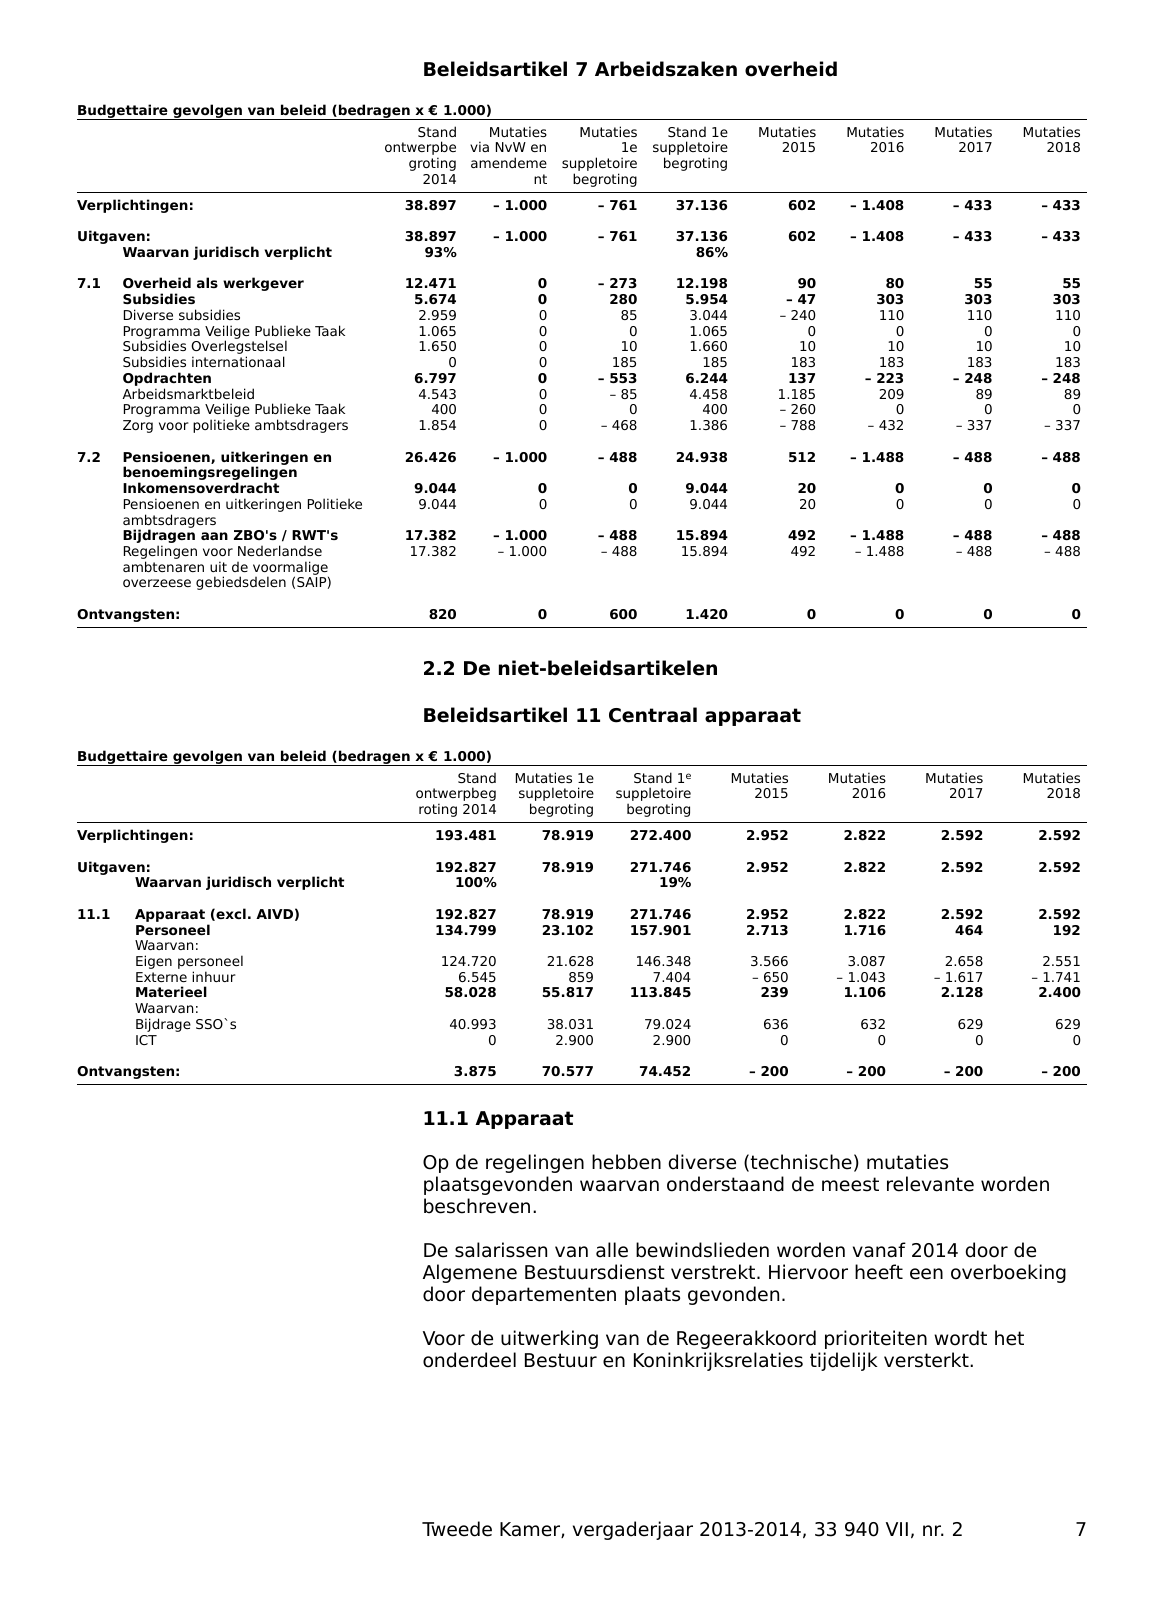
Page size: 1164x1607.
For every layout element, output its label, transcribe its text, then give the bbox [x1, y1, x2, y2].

table_cell [910, 245, 998, 261]
table_cell 0 [463, 481, 553, 497]
table_cell 2.900 [503, 1033, 600, 1048]
table_cell 2.900 [600, 1033, 697, 1048]
subtitle Beleidsartikel 11 Centraal apparaat [422, 705, 1087, 727]
text Op de regelingen hebben diverse (technische) mutaties plaatsgevonden waarvan onderstaand de meest relevante worden beschreven. [422, 1152, 1087, 1218]
table_cell [643, 434, 734, 449]
table_cell 2.822 [795, 823, 892, 844]
table_cell – 200 [892, 1064, 989, 1084]
table_cell – 1.000 [463, 229, 553, 245]
table_header Budgettaire gevolgen van beleid (bedragen x € 1.000) [77, 103, 1087, 119]
table_cell 10 [910, 339, 998, 355]
table_cell [643, 261, 734, 276]
table_cell 0 [553, 481, 643, 497]
table_cell Waarvan: [129, 1001, 405, 1017]
table_cell 9.044 [372, 481, 463, 497]
table_cell – 432 [822, 418, 910, 434]
table_cell [405, 844, 502, 859]
table_cell 209 [822, 386, 910, 402]
table_cell [910, 261, 998, 276]
table_cell 0 [795, 1033, 892, 1048]
table_cell 55.817 [503, 985, 600, 1001]
table_cell – 433 [910, 193, 998, 213]
table_cell Subsidies Overlegstelsel [116, 339, 372, 355]
table_cell [77, 324, 116, 339]
table_cell [77, 875, 129, 891]
table_cell [697, 1001, 794, 1017]
table_cell [372, 214, 463, 229]
table_cell 10 [822, 339, 910, 355]
table_cell – 85 [553, 386, 643, 402]
table_cell – 433 [998, 229, 1087, 245]
table_cell 37.136 [643, 193, 734, 213]
table_cell 1.660 [643, 339, 734, 355]
table_cell [734, 261, 822, 276]
table_cell – 200 [697, 1064, 794, 1084]
table_cell 632 [795, 1017, 892, 1032]
table_cell 0 [463, 497, 553, 528]
table_cell Mutaties 1e suppletoire begroting [503, 766, 600, 822]
table_cell 1.065 [643, 324, 734, 339]
table_cell – 1.408 [822, 193, 910, 213]
table_cell [503, 938, 600, 954]
table_cell Apparaat (excl. AIVD) [129, 907, 405, 922]
table_cell 183 [822, 355, 910, 371]
table_cell [643, 591, 734, 607]
table_cell [405, 891, 502, 907]
table_cell – 788 [734, 418, 822, 434]
table_cell [892, 844, 989, 859]
table_cell [77, 418, 116, 434]
text De salarissen van alle bewindslieden worden vanaf 2014 door de Algemene Bestuursdienst verstrekt. Hiervoor heeft een overboeking door departementen plaats gevonden. [422, 1240, 1087, 1306]
table_cell [77, 214, 116, 229]
table_cell 0 [910, 324, 998, 339]
table_cell 0 [910, 481, 998, 497]
table_cell 2.592 [989, 823, 1087, 844]
table_cell 192.827 [405, 907, 502, 922]
table_cell – 200 [795, 1064, 892, 1084]
table_cell [77, 923, 129, 938]
table_cell 10 [553, 339, 643, 355]
table_cell [910, 591, 998, 607]
table_cell [600, 1001, 697, 1017]
table_cell [77, 339, 116, 355]
table_cell [998, 591, 1087, 607]
table_cell [822, 214, 910, 229]
table_cell 183 [998, 355, 1087, 371]
table_cell [892, 1048, 989, 1064]
table_cell 55 [910, 276, 998, 292]
table_cell [77, 481, 116, 497]
table_cell [697, 1048, 794, 1064]
table_cell Bijdragen aan ZBO's / RWT's [116, 528, 372, 544]
table_cell [998, 261, 1087, 276]
table_cell 2.822 [795, 907, 892, 922]
table_cell – 488 [998, 449, 1087, 481]
table_cell – 1.741 [989, 970, 1087, 985]
table_cell Mutaties 2017 [892, 766, 989, 822]
table_cell 0 [463, 418, 553, 434]
table_cell 70.577 [503, 1064, 600, 1084]
table_cell 20 [734, 497, 822, 528]
table_cell [405, 1048, 502, 1064]
table_cell Verplichtingen: [77, 823, 405, 844]
table_cell 6.244 [643, 371, 734, 386]
table_cell 1.716 [795, 923, 892, 938]
table_cell Pensioenen, uitkeringen en benoemingsregelingen [116, 449, 372, 481]
table_cell [77, 292, 116, 308]
table_cell Ontvangsten: [77, 1064, 405, 1084]
table_cell [77, 528, 116, 544]
table_cell ICT [129, 1033, 405, 1048]
table_cell 636 [697, 1017, 794, 1032]
table_cell – 1.488 [822, 528, 910, 544]
table_cell 100% [405, 875, 502, 891]
table_cell 303 [910, 292, 998, 308]
table_cell 80 [822, 276, 910, 292]
table_cell [697, 891, 794, 907]
table_cell 15.894 [643, 528, 734, 544]
table_cell [734, 245, 822, 261]
table_cell 10 [998, 339, 1087, 355]
table_cell 74.452 [600, 1064, 697, 1084]
table_cell [910, 214, 998, 229]
table_cell 2.952 [697, 860, 794, 875]
table_cell 2.959 [372, 308, 463, 323]
table_cell 0 [553, 324, 643, 339]
table_cell 78.919 [503, 907, 600, 922]
table_cell Waarvan juridisch verplicht [129, 875, 405, 891]
table_cell 2.592 [989, 860, 1087, 875]
table_cell Programma Veilige Publieke Taak [116, 324, 372, 339]
table_cell Overheid als werkgever [116, 276, 372, 292]
table_cell 3.087 [795, 954, 892, 969]
table_cell 11.1 [77, 907, 129, 922]
table_cell 820 [372, 607, 463, 627]
table_cell [77, 120, 116, 192]
table_cell 0 [998, 324, 1087, 339]
table_cell [989, 1048, 1087, 1064]
table_cell 2.592 [892, 823, 989, 844]
table_cell 600 [553, 607, 643, 627]
table_cell 1.065 [372, 324, 463, 339]
subtitle 2.2 De niet-beleidsartikelen [422, 658, 1087, 680]
table_cell [77, 308, 116, 323]
table_cell Regelingen voor Nederlandse ambtenaren uit de voormalige overzeese gebiedsdelen (SAIP) [116, 544, 372, 591]
table_cell 1.185 [734, 386, 822, 402]
table_cell 90 [734, 276, 822, 292]
table_cell 110 [822, 308, 910, 323]
table_cell 239 [697, 985, 794, 1001]
table_cell Mutaties via NvW en amendement [463, 120, 553, 192]
table_cell – 650 [697, 970, 794, 985]
table_cell Diverse subsidies [116, 308, 372, 323]
table_cell 9.044 [372, 497, 463, 528]
table_cell – 1.408 [822, 229, 910, 245]
table_cell 0 [697, 1033, 794, 1048]
table_cell 0 [910, 402, 998, 418]
table_cell [77, 591, 116, 607]
table_cell 192.827 [405, 860, 502, 875]
table_cell 0 [998, 481, 1087, 497]
table_cell 2.592 [892, 907, 989, 922]
table_cell 9.044 [643, 481, 734, 497]
table_cell 55 [998, 276, 1087, 292]
table_cell [116, 120, 372, 192]
table_cell 86% [643, 245, 734, 261]
table_cell 303 [822, 292, 910, 308]
table_cell 85 [553, 308, 643, 323]
table_cell [463, 591, 553, 607]
table_cell – 1.617 [892, 970, 989, 985]
table_cell 7.1 [77, 276, 116, 292]
subtitle Beleidsartikel 7 Arbeidszaken overheid [422, 59, 1087, 81]
table_cell [77, 766, 129, 822]
table_cell 272.400 [600, 823, 697, 844]
table_cell 0 [822, 607, 910, 627]
table_cell 1.650 [372, 339, 463, 355]
table_cell [600, 1048, 697, 1064]
table_cell – 488 [553, 544, 643, 591]
table_cell [77, 970, 129, 985]
table_cell 79.024 [600, 1017, 697, 1032]
table_cell 280 [553, 292, 643, 308]
table_cell 629 [989, 1017, 1087, 1032]
table_cell [553, 261, 643, 276]
table_cell [77, 844, 129, 859]
table_cell [503, 1048, 600, 1064]
table_cell [463, 214, 553, 229]
table_cell Mutaties 1e suppletoire begroting [553, 120, 643, 192]
table_cell 0 [463, 402, 553, 418]
table_cell Subsidies internationaal [116, 355, 372, 371]
table_cell 193.481 [405, 823, 502, 844]
table_cell Pensioenen en uitkeringen Politieke ambtsdragers [116, 497, 372, 528]
table_cell [989, 891, 1087, 907]
table_cell 271.746 [600, 860, 697, 875]
table_cell [892, 875, 989, 891]
table_cell [405, 1001, 502, 1017]
table_cell 464 [892, 923, 989, 938]
table_cell [989, 875, 1087, 891]
table_cell 185 [553, 355, 643, 371]
table_cell [697, 875, 794, 891]
table_cell [77, 985, 129, 1001]
table_cell – 240 [734, 308, 822, 323]
table_cell 0 [463, 324, 553, 339]
table_cell [822, 261, 910, 276]
table_cell [129, 844, 405, 859]
table_cell 492 [734, 544, 822, 591]
table_cell 2.551 [989, 954, 1087, 969]
table_cell 4.458 [643, 386, 734, 402]
table_cell 2.713 [697, 923, 794, 938]
table_cell – 1.488 [822, 544, 910, 591]
table_cell 0 [463, 607, 553, 627]
table_cell Opdrachten [116, 371, 372, 386]
table_cell Externe inhuur [129, 970, 405, 985]
table_cell 2.592 [892, 860, 989, 875]
table_cell 2.400 [989, 985, 1087, 1001]
table_cell 1.106 [795, 985, 892, 1001]
table_cell [822, 245, 910, 261]
table_cell 0 [463, 355, 553, 371]
table_cell [503, 875, 600, 891]
table_cell Materieel [129, 985, 405, 1001]
table_cell 7.404 [600, 970, 697, 985]
table_cell 12.198 [643, 276, 734, 292]
table_cell 2.952 [697, 907, 794, 922]
table_cell 0 [989, 1033, 1087, 1048]
table_cell 5.954 [643, 292, 734, 308]
table_cell 7.2 [77, 449, 116, 481]
table_cell [405, 938, 502, 954]
table_cell 0 [463, 308, 553, 323]
table_cell 0 [463, 386, 553, 402]
table_cell [795, 938, 892, 954]
table_cell 2.658 [892, 954, 989, 969]
table_cell [989, 938, 1087, 954]
table_cell 629 [892, 1017, 989, 1032]
table_cell – 488 [910, 449, 998, 481]
table_cell 37.136 [643, 229, 734, 245]
table_cell – 260 [734, 402, 822, 418]
table_cell 0 [372, 355, 463, 371]
table_cell 183 [734, 355, 822, 371]
table_cell [795, 875, 892, 891]
table_cell 0 [553, 497, 643, 528]
table_cell Mutaties 2015 [734, 120, 822, 192]
table_cell [892, 938, 989, 954]
table_cell 21.628 [503, 954, 600, 969]
table_cell Ontvangsten: [77, 607, 372, 627]
table_cell – 553 [553, 371, 643, 386]
table_cell [734, 214, 822, 229]
table_cell 2.952 [697, 823, 794, 844]
table_cell [795, 844, 892, 859]
table_cell [822, 591, 910, 607]
table_cell – 248 [910, 371, 998, 386]
text Voor de uitwerking van de Regeerakkoord prioriteiten wordt het onderdeel Bestuur en Koninkrijksrelaties tijdelijk versterkt. [422, 1328, 1087, 1372]
table_cell 3.566 [697, 954, 794, 969]
table_cell – 337 [910, 418, 998, 434]
table_cell [77, 544, 116, 591]
table_cell – 488 [553, 449, 643, 481]
table_cell 110 [998, 308, 1087, 323]
table_cell – 488 [553, 528, 643, 544]
table_cell 183 [910, 355, 998, 371]
table_cell [463, 261, 553, 276]
table_cell [77, 386, 116, 402]
table_cell 24.938 [643, 449, 734, 481]
table_cell [116, 261, 372, 276]
table_cell 124.720 [405, 954, 502, 969]
table_cell 192 [989, 923, 1087, 938]
table_cell 0 [734, 607, 822, 627]
table_cell 0 [892, 1033, 989, 1048]
table_cell Stand ontwerpbegroting 2014 [372, 120, 463, 192]
table_cell – 337 [998, 418, 1087, 434]
table_cell 38.897 [372, 229, 463, 245]
table_cell [77, 954, 129, 969]
table_cell 2.592 [989, 907, 1087, 922]
table_cell Inkomensoverdracht [116, 481, 372, 497]
table_cell 0 [822, 497, 910, 528]
table_cell [553, 591, 643, 607]
table_cell – 1.000 [463, 193, 553, 213]
table_cell [697, 938, 794, 954]
table_cell 157.901 [600, 923, 697, 938]
table_cell Mutaties 2016 [822, 120, 910, 192]
table_cell 110 [910, 308, 998, 323]
table_cell [989, 844, 1087, 859]
table_cell 602 [734, 229, 822, 245]
table_cell [77, 261, 116, 276]
table_cell Uitgaven: [77, 860, 405, 875]
table_cell – 248 [998, 371, 1087, 386]
table_cell [77, 402, 116, 418]
table_cell [77, 1001, 129, 1017]
table_cell 38.031 [503, 1017, 600, 1032]
table_cell 271.746 [600, 907, 697, 922]
table_cell [910, 434, 998, 449]
table_cell Stand 1e suppletoire begroting [643, 120, 734, 192]
table_cell [503, 1001, 600, 1017]
table_cell 93% [372, 245, 463, 261]
table_cell 0 [910, 497, 998, 528]
table_cell 0 [734, 324, 822, 339]
table_cell [77, 434, 116, 449]
table_cell [795, 891, 892, 907]
table_cell [77, 371, 116, 386]
table_cell [600, 938, 697, 954]
table_cell 1.854 [372, 418, 463, 434]
table_cell 113.845 [600, 985, 697, 1001]
table_cell 512 [734, 449, 822, 481]
table_cell – 488 [998, 544, 1087, 591]
table_cell 0 [822, 324, 910, 339]
table_cell [822, 434, 910, 449]
table_cell 23.102 [503, 923, 600, 938]
table_cell [503, 844, 600, 859]
table_cell [372, 591, 463, 607]
table_cell – 223 [822, 371, 910, 386]
table_cell 0 [822, 481, 910, 497]
table_cell [116, 591, 372, 607]
table_cell 602 [734, 193, 822, 213]
table_cell 3.044 [643, 308, 734, 323]
table_cell Eigen personeel [129, 954, 405, 969]
table_cell [998, 245, 1087, 261]
table_cell Stand ontwerpbegroting 2014 [405, 766, 502, 822]
table_cell Waarvan juridisch verplicht [116, 245, 372, 261]
table_cell [553, 245, 643, 261]
table_cell [643, 214, 734, 229]
table_cell 2.128 [892, 985, 989, 1001]
table_cell 78.919 [503, 823, 600, 844]
table_cell 17.382 [372, 544, 463, 591]
table_cell 9.044 [643, 497, 734, 528]
table_cell [600, 891, 697, 907]
table_cell [77, 938, 129, 954]
table_cell Verplichtingen: [77, 193, 372, 213]
table_cell – 273 [553, 276, 643, 292]
table_cell [463, 245, 553, 261]
table_cell [116, 214, 372, 229]
table_cell [77, 355, 116, 371]
table_cell [998, 214, 1087, 229]
table_cell 0 [553, 402, 643, 418]
table_cell [372, 434, 463, 449]
table_cell – 761 [553, 229, 643, 245]
table_cell 0 [463, 292, 553, 308]
table_cell – 433 [998, 193, 1087, 213]
table_cell 4.543 [372, 386, 463, 402]
table_cell 0 [910, 607, 998, 627]
table_cell Mutaties 2015 [697, 766, 794, 822]
table_cell 859 [503, 970, 600, 985]
table_cell 146.348 [600, 954, 697, 969]
table_cell [989, 1001, 1087, 1017]
table_cell [998, 434, 1087, 449]
table_cell 185 [643, 355, 734, 371]
table_cell [129, 1048, 405, 1064]
table_cell 6.545 [405, 970, 502, 985]
table_cell 10 [734, 339, 822, 355]
table_cell 20 [734, 481, 822, 497]
table_cell [697, 844, 794, 859]
table_cell – 488 [910, 544, 998, 591]
table_cell [892, 891, 989, 907]
table_cell 0 [998, 607, 1087, 627]
table_cell [129, 766, 405, 822]
table_cell 400 [372, 402, 463, 418]
table_cell 26.426 [372, 449, 463, 481]
table_cell [892, 1001, 989, 1017]
table_cell Bijdrage SSO`s [129, 1017, 405, 1032]
table_cell [734, 434, 822, 449]
table_cell 3.875 [405, 1064, 502, 1084]
table_cell Stand 1e suppletoire begroting [600, 766, 697, 822]
table_cell – 761 [553, 193, 643, 213]
table_cell [795, 1001, 892, 1017]
table_cell 19% [600, 875, 697, 891]
table_cell 303 [998, 292, 1087, 308]
table_cell 6.797 [372, 371, 463, 386]
table_cell 0 [405, 1033, 502, 1048]
table_cell – 433 [910, 229, 998, 245]
table_cell 400 [643, 402, 734, 418]
table_cell – 1.000 [463, 449, 553, 481]
table_header Budgettaire gevolgen van beleid (bedragen x € 1.000) [77, 749, 1087, 765]
table_cell 17.382 [372, 528, 463, 544]
table_cell – 200 [989, 1064, 1087, 1084]
table_cell Programma Veilige Publieke Taak [116, 402, 372, 418]
table_cell – 488 [910, 528, 998, 544]
table_cell [77, 497, 116, 528]
table_cell 0 [822, 402, 910, 418]
table_cell Zorg voor politieke ambtsdragers [116, 418, 372, 434]
table_cell – 1.488 [822, 449, 910, 481]
table_cell Mutaties 2018 [989, 766, 1087, 822]
table_cell [372, 261, 463, 276]
table_cell – 1.000 [463, 544, 553, 591]
table_cell 2.822 [795, 860, 892, 875]
table_cell [734, 591, 822, 607]
table_cell 0 [998, 497, 1087, 528]
table_cell 15.894 [643, 544, 734, 591]
table_cell [77, 1017, 129, 1032]
table_cell 89 [910, 386, 998, 402]
table_cell – 1.043 [795, 970, 892, 985]
table_cell 492 [734, 528, 822, 544]
table_cell 137 [734, 371, 822, 386]
table_cell 1.386 [643, 418, 734, 434]
table_cell – 47 [734, 292, 822, 308]
table_cell Mutaties 2016 [795, 766, 892, 822]
table_cell 38.897 [372, 193, 463, 213]
subtitle 11.1 Apparaat [422, 1108, 1087, 1129]
table_cell Personeel [129, 923, 405, 938]
table_cell [600, 844, 697, 859]
table_cell 40.993 [405, 1017, 502, 1032]
table_cell [77, 1033, 129, 1048]
table_cell 0 [998, 402, 1087, 418]
table_cell [129, 891, 405, 907]
table_cell [116, 434, 372, 449]
table_cell 0 [463, 371, 553, 386]
table_cell [795, 1048, 892, 1064]
table_cell [553, 214, 643, 229]
table_cell [553, 434, 643, 449]
table_cell – 488 [998, 528, 1087, 544]
table_cell Arbeidsmarktbeleid [116, 386, 372, 402]
table_cell 5.674 [372, 292, 463, 308]
table_cell – 468 [553, 418, 643, 434]
table_cell [77, 891, 129, 907]
table_cell [503, 891, 600, 907]
table_cell Mutaties 2018 [998, 120, 1087, 192]
table_cell 58.028 [405, 985, 502, 1001]
table_cell 134.799 [405, 923, 502, 938]
table_cell [77, 245, 116, 261]
table_cell 12.471 [372, 276, 463, 292]
table_cell Waarvan: [129, 938, 405, 954]
table_cell [77, 1048, 129, 1064]
table_cell 1.420 [643, 607, 734, 627]
table_cell 89 [998, 386, 1087, 402]
table_cell 0 [463, 339, 553, 355]
table_cell [463, 434, 553, 449]
table_cell Uitgaven: [77, 229, 372, 245]
table_cell Mutaties 2017 [910, 120, 998, 192]
table_cell Subsidies [116, 292, 372, 308]
table_cell 78.919 [503, 860, 600, 875]
table_cell – 1.000 [463, 528, 553, 544]
table_cell 0 [463, 276, 553, 292]
